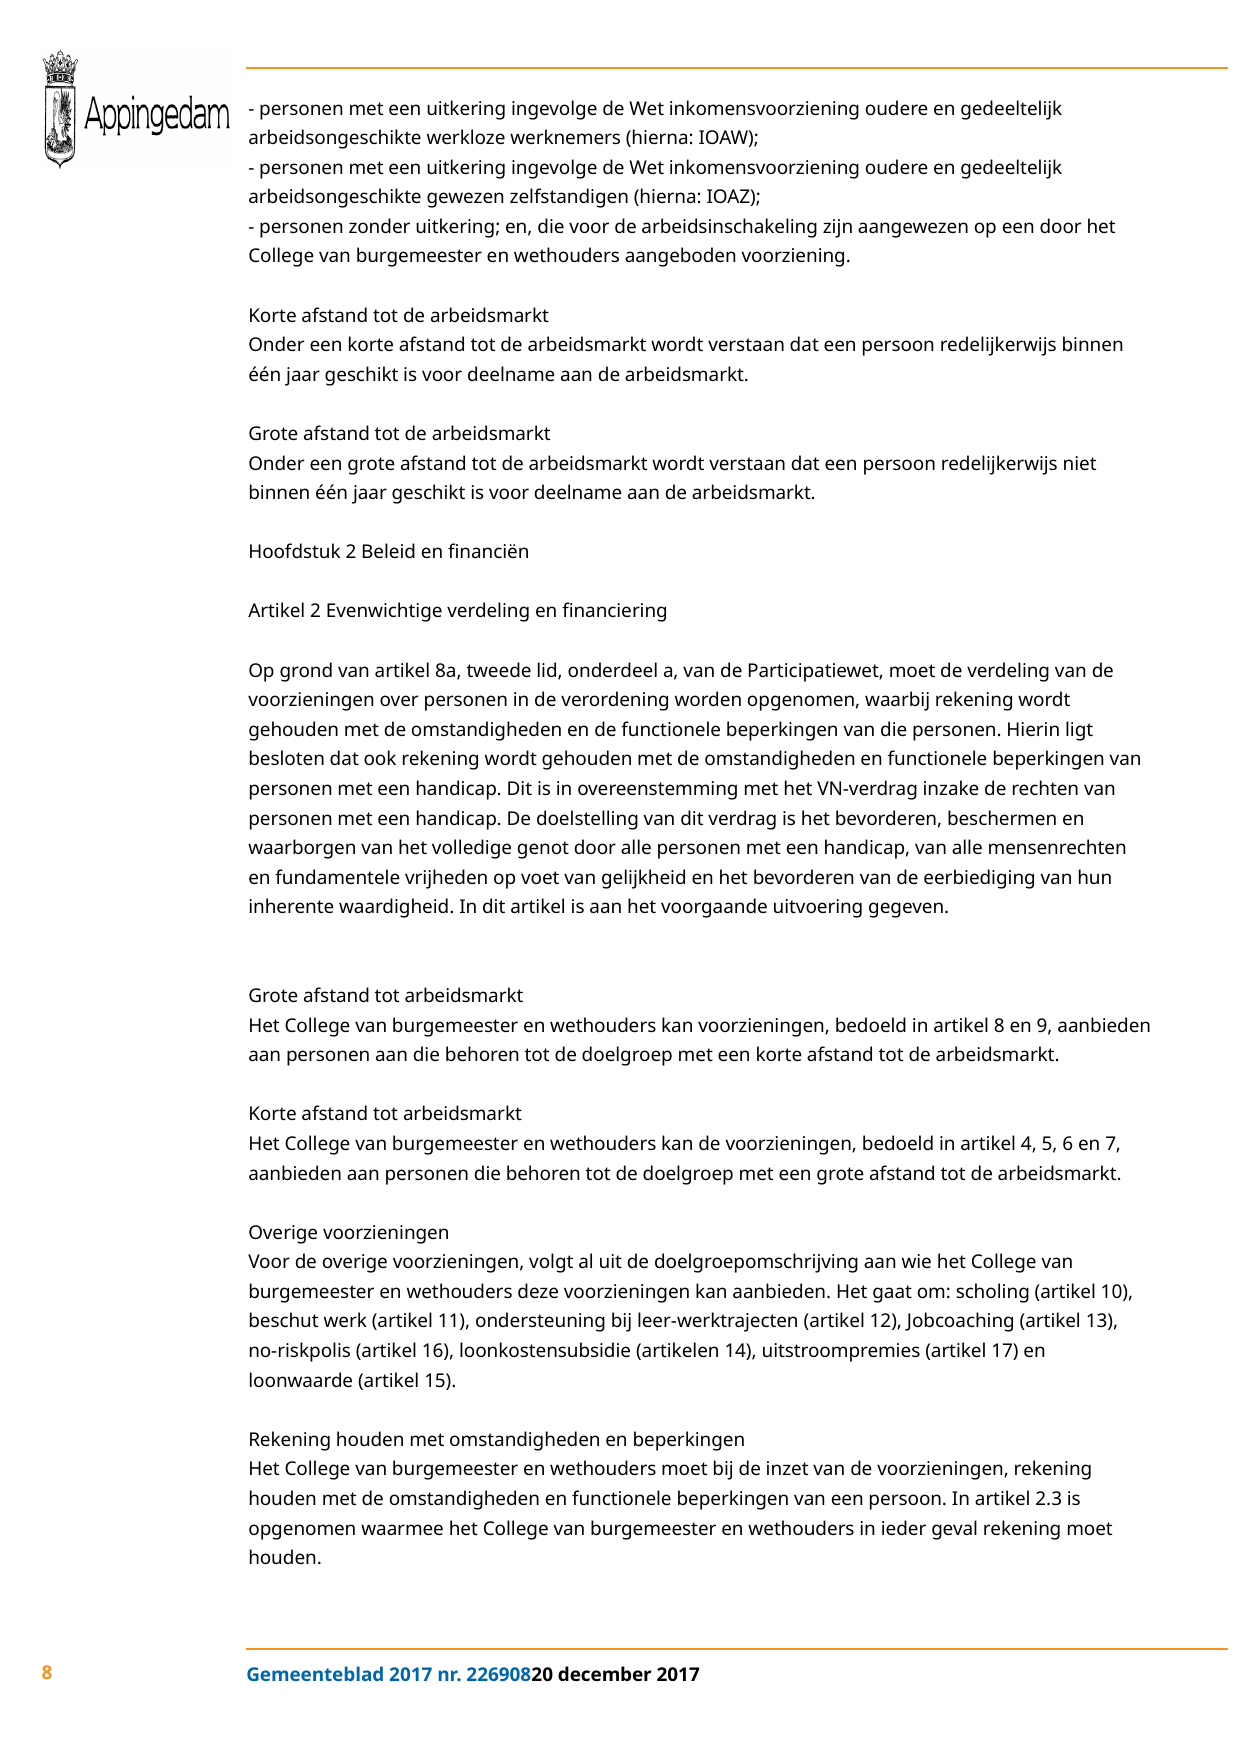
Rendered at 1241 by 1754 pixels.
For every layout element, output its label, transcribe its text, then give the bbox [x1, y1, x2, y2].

text Het College van burgemeester en wethouders kan de voorzieningen, bedoeld in artikel 4, 5, 6 en 7, aanbieden aan personen die behoren tot de doelgroep met een grote afstand tot de arbeidsmarkt. [248, 1130, 1152, 1186]
text Het College van burgemeester en wethouders kan voorzieningen, bedoeld in artikel 8 en 9, aanbieden aan personen aan die behoren tot de doelgroep met een korte afstand tot de arbeidsmarkt. [248, 1012, 1152, 1067]
text Grote afstand tot arbeidsmarkt [248, 982, 1152, 1008]
text Artikel 2 Evenwichtige verdeling en financiering [248, 598, 1152, 623]
picture [41, 47, 231, 172]
text arbeidsongeschikte werkloze werknemers (hierna: IOAW); [248, 124, 1152, 150]
text Rekening houden met omstandigheden en beperkingen [248, 1426, 1152, 1452]
text - personen met een uitkering ingevolge de Wet inkomensvoorziening oudere en gedeeltelijk [248, 154, 1152, 180]
text Het College van burgemeester en wethouders moet bij de inzet van de voorzieningen, rekening houden met de omstandigheden en functionele beperkingen van een persoon. In artikel 2.3 is opgenomen waarmee het College van burgemeester en wethouders in ieder geval rekening moet houden. [248, 1456, 1152, 1570]
text arbeidsongeschikte gewezen zelfstandigen (hierna: IOAZ); [248, 183, 1152, 209]
text Overige voorzieningen [248, 1219, 1152, 1245]
text Hoofdstuk 2 Beleid en financiën [248, 538, 1152, 564]
text - personen zonder uitkering; en, die voor de arbeidsinschakeling zijn aangewezen op een door het College van burgemeester en wethouders aangeboden voorziening. [248, 213, 1152, 268]
text Onder een grote afstand tot de arbeidsmarkt wordt verstaan dat een persoon redelijkerwijs niet binnen één jaar geschikt is voor deelname aan de arbeidsmarkt. [248, 450, 1152, 505]
text Op grond van artikel 8a, tweede lid, onderdeel a, van de Participatiewet, moet de verdeling van de voorzieningen over personen in de verordening worden opgenomen, waarbij rekening wordt gehouden met de omstandigheden en de functionele beperkingen van die personen. Hierin ligt besloten dat ook rekening wordt gehouden met de omstandigheden en functionele beperkingen van personen met een handicap. Dit is in overeenstemming met het VN-verdrag inzake de rechten van personen met een handicap. De doelstelling van dit verdrag is het bevorderen, beschermen en waarborgen van het volledige genot door alle personen met een handicap, van alle mensenrechten en fundamentele vrijheden op voet van gelijkheid en het bevorderen van de eerbiediging van hun inherente waardigheid. In dit artikel is aan het voorgaande uitvoering gegeven. [248, 657, 1152, 919]
text - personen met een uitkering ingevolge de Wet inkomensvoorziening oudere en gedeeltelijk [248, 95, 1152, 121]
text Onder een korte afstand tot de arbeidsmarkt wordt verstaan dat een persoon redelijkerwijs binnen één jaar geschikt is voor deelname aan de arbeidsmarkt. [248, 331, 1152, 387]
text Grote afstand tot de arbeidsmarkt [248, 420, 1152, 446]
text Korte afstand tot de arbeidsmarkt [248, 302, 1152, 328]
text Voor de overige voorzieningen, volgt al uit de doelgroepomschrijving aan wie het College van burgemeester en wethouders deze voorzieningen kan aanbieden. Het gaat om: scholing (artikel 10), beschut werk (artikel 11), ondersteuning bij leer-werktrajecten (artikel 12), Jobcoaching (artikel 13), no-riskpolis (artikel 16), loonkostensubsidie (artikelen 14), uitstroompremies (artikel 17) en loonwaarde (artikel 15). [248, 1248, 1152, 1393]
text Korte afstand tot arbeidsmarkt [248, 1101, 1152, 1126]
